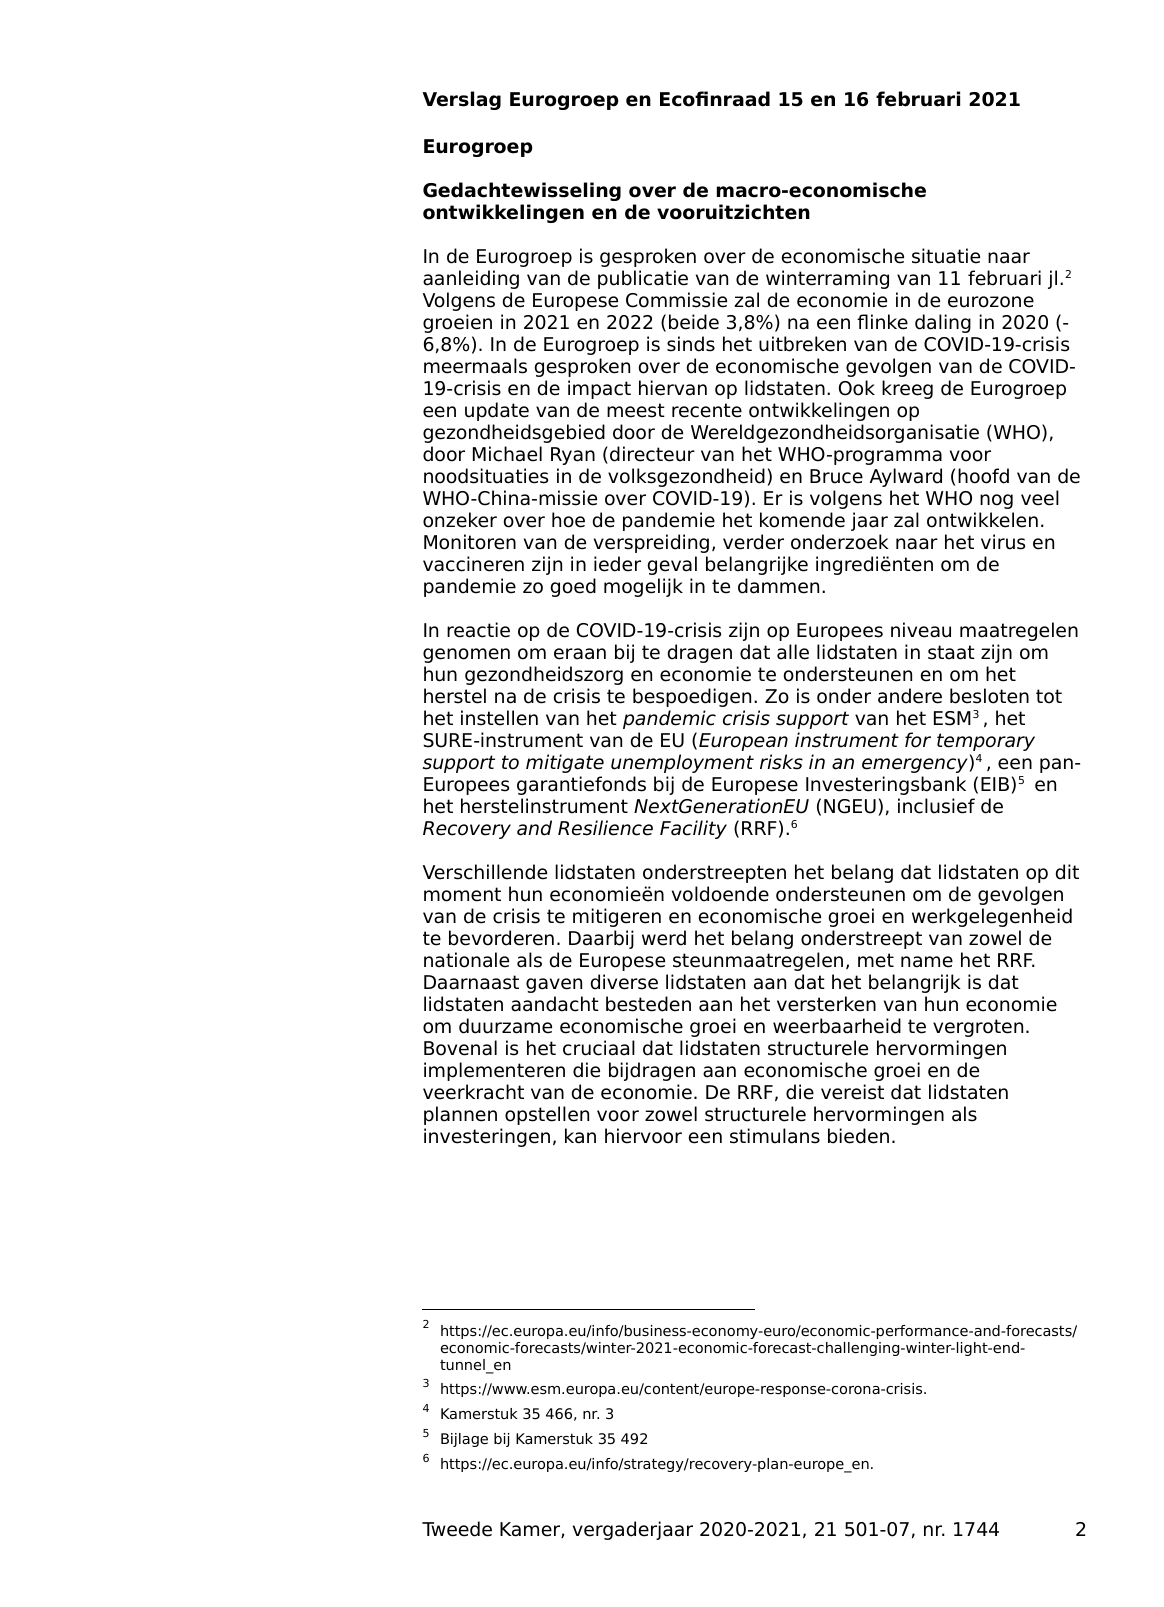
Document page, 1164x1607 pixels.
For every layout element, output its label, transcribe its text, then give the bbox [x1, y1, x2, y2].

text https://ec.europa.eu/info/strategy/recovery-plan-europe_en. [422, 1452, 1087, 1474]
text Bijlage bij Kamerstuk 35 492 [422, 1427, 1087, 1449]
text Verschillende lidstaten onderstreepten het belang dat lidstaten op dit moment hun economieën voldoende ondersteunen om de gevolgen van de crisis te mitigeren en economische groei en werkgelegenheid te bevorderen. Daarbij werd het belang onderstreept van zowel de nationale als de Europese steunmaatregelen, met name het RRF. Daarnaast gaven diverse lidstaten aan dat het belangrijk is dat lidstaten aandacht besteden aan het versterken van hun economie om duurzame economische groei en weerbaarheid te vergroten. Bovenal is het cruciaal dat lidstaten structurele hervormingen implementeren die bijdragen aan economische groei en de veerkracht van de economie. De RRF, die vereist dat lidstaten plannen opstellen voor zowel structurele hervormingen als investeringen, kan hiervoor een stimulans bieden. [422, 862, 1087, 1148]
text In de Eurogroep is gesproken over de economische situatie naar aanleiding van de publicatie van de winterraming van 11 februari jl. Volgens de Europese Commissie zal de economie in de eurozone groeien in 2021 en 2022 (beide 3,8%) na een flinke daling in 2020 (-6,8%). In de Eurogroep is sinds het uitbreken van de COVID-19-crisis meermaals gesproken over de economische gevolgen van de COVID-19-crisis en de impact hiervan op lidstaten. Ook kreeg de Eurogroep een update van de meest recente ontwikkelingen op gezondheidsgebied door de Wereldgezondheidsorganisatie (WHO), door Michael Ryan (directeur van het WHO-programma voor noodsituaties in de volksgezondheid) en Bruce Aylward (hoofd van de WHO-China-missie over COVID-19). Er is volgens het WHO nog veel onzeker over hoe de pandemie het komende jaar zal ontwikkelen. Monitoren van de verspreiding, verder onderzoek naar het virus en vaccineren zijn in ieder geval belangrijke ingrediënten om de pandemie zo goed mogelijk in te dammen. [422, 246, 1087, 598]
subtitle Eurogroep [422, 136, 1087, 158]
subtitle Verslag Eurogroep en Ecofinraad 15 en 16 februari 2021 [422, 89, 1087, 111]
text In reactie op de COVID-19-crisis zijn op Europees niveau maatregelen genomen om eraan bij te dragen dat alle lidstaten in staat zijn om hun gezondheidszorg en economie te ondersteunen en om het herstel na de crisis te bespoedigen. Zo is onder andere besloten tot het instellen van het pandemic crisis support van het ESM, het SURE-instrument van de EU (European instrument for temporary support to mitigate unemployment risks in an emergency), een pan-Europees garantiefonds bij de Europese Investeringsbank (EIB) en het herstelinstrument NextGenerationEU (NGEU), inclusief de Recovery and Resilience Facility (RRF). [422, 620, 1087, 840]
text https://www.esm.europa.eu/content/europe-response-corona-crisis. [422, 1377, 1087, 1399]
text Kamerstuk 35 466, nr. 3 [422, 1402, 1087, 1424]
subtitle Gedachtewisseling over de macro-economische ontwikkelingen en de vooruitzichten [422, 180, 1087, 224]
text https://ec.europa.eu/info/business-economy-euro/economic-performance-and-forecasts/economic-forecasts/winter-2021-economic-forecast-challenging-winter-light-end-tunnel_en [422, 1318, 1087, 1374]
